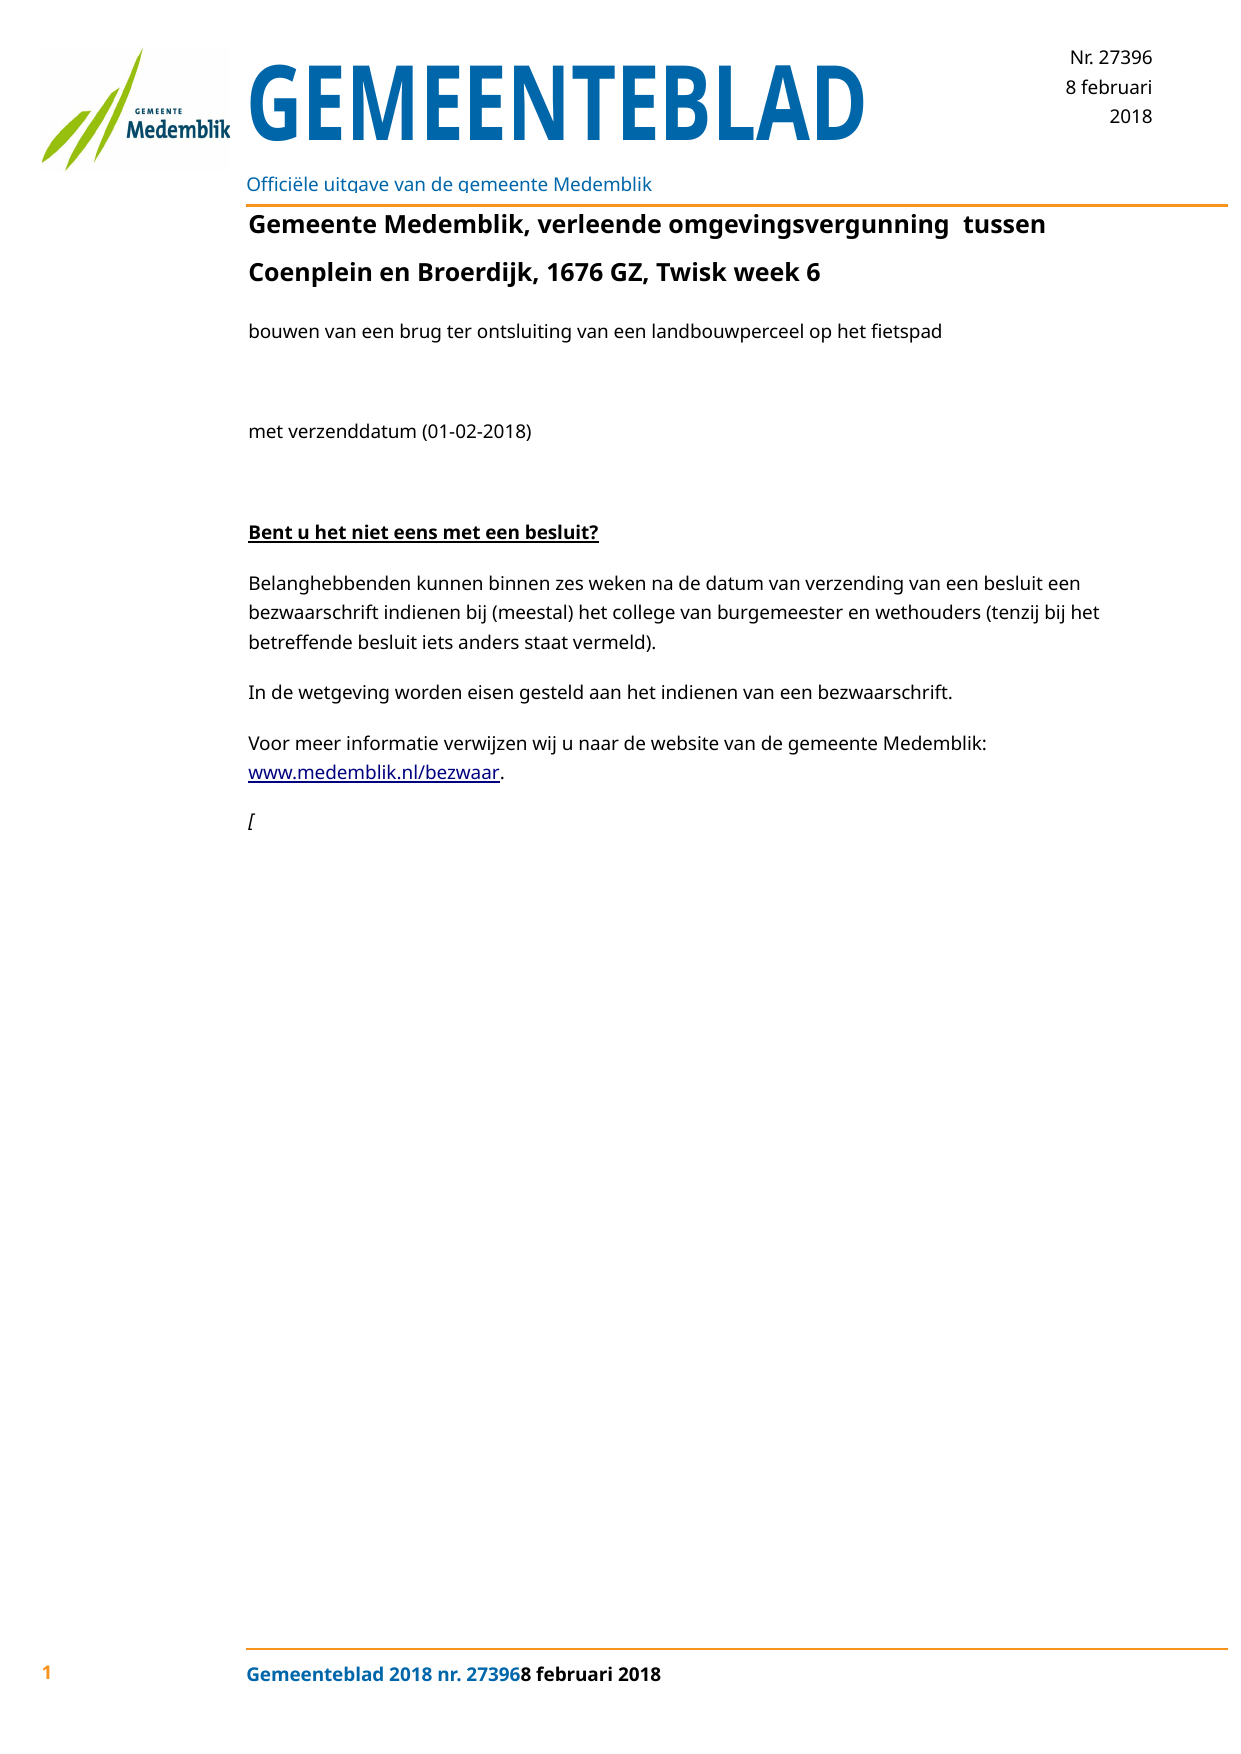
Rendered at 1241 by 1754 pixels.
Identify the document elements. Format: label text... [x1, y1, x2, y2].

picture [41, 47, 231, 172]
text [ [248, 807, 1152, 833]
text Bent u het niet eens met een besluit? [248, 519, 1152, 545]
text bouwen van een brug ter ontsluiting van een landbouwperceel op het fietspad [248, 318, 1152, 344]
text Voor meer informatie verwijzen wij u naar de website van de gemeente Medemblik: www.medemblik.nl/bezwaar. [248, 730, 1152, 785]
text met verzenddatum (01-02-2018) [248, 419, 1152, 444]
text Gemeente Medemblik, verleende omgevingsvergunning tussen Coenplein en Broerdijk, 1676 GZ, Twisk week 6 [248, 207, 1152, 288]
text In de wetgeving worden eisen gesteld aan het indienen van een bezwaarschrift. [248, 679, 1152, 705]
text Belanghebbenden kunnen binnen zes weken na de datum van verzending van een besluit een bezwaarschrift indienen bij (meestal) het college van burgemeester en wethouders (tenzij bij het betreffende besluit iets anders staat vermeld). [248, 570, 1152, 655]
